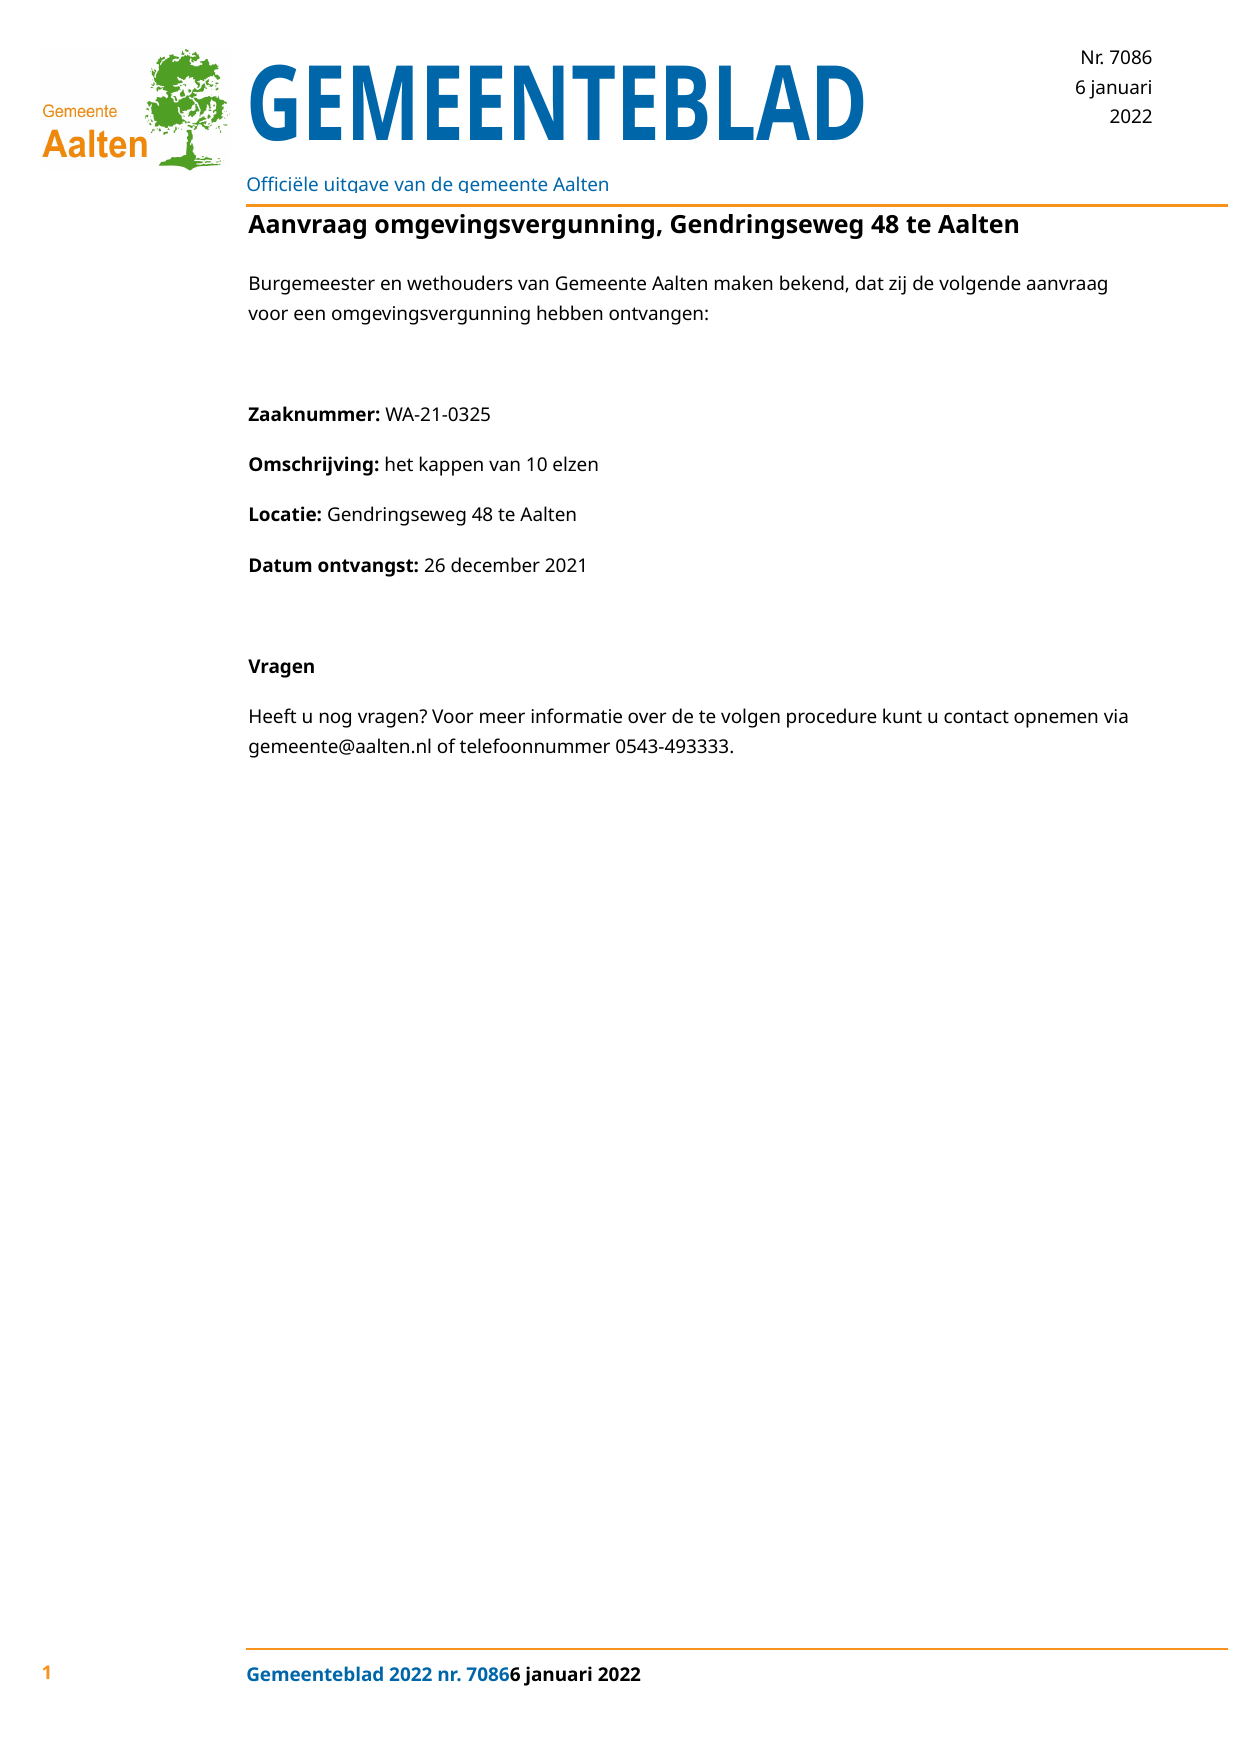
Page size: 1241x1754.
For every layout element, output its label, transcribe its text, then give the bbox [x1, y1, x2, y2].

text Locatie: Gendringseweg 48 te Aalten [248, 502, 1152, 527]
text Heeft u nog vragen? Voor meer informatie over de te volgen procedure kunt u contact opnemen via gemeente@aalten.nl of telefoonnummer 0543-493333. [248, 703, 1152, 758]
text Aanvraag omgevingsvergunning, Gendringseweg 48 te Aalten [248, 207, 1152, 241]
text Burgemeester en wethouders van Gemeente Aalten maken bekend, dat zij de volgende aanvraag voor een omgevingsvergunning hebben ontvangen: [248, 270, 1152, 326]
text Datum ontvangst: 26 december 2021 [248, 552, 1152, 578]
picture [41, 47, 231, 172]
text Zaaknummer: WA-21-0325 [248, 401, 1152, 426]
text Omschrijving: het kappen van 10 elzen [248, 451, 1152, 477]
text Vragen [248, 653, 1152, 678]
